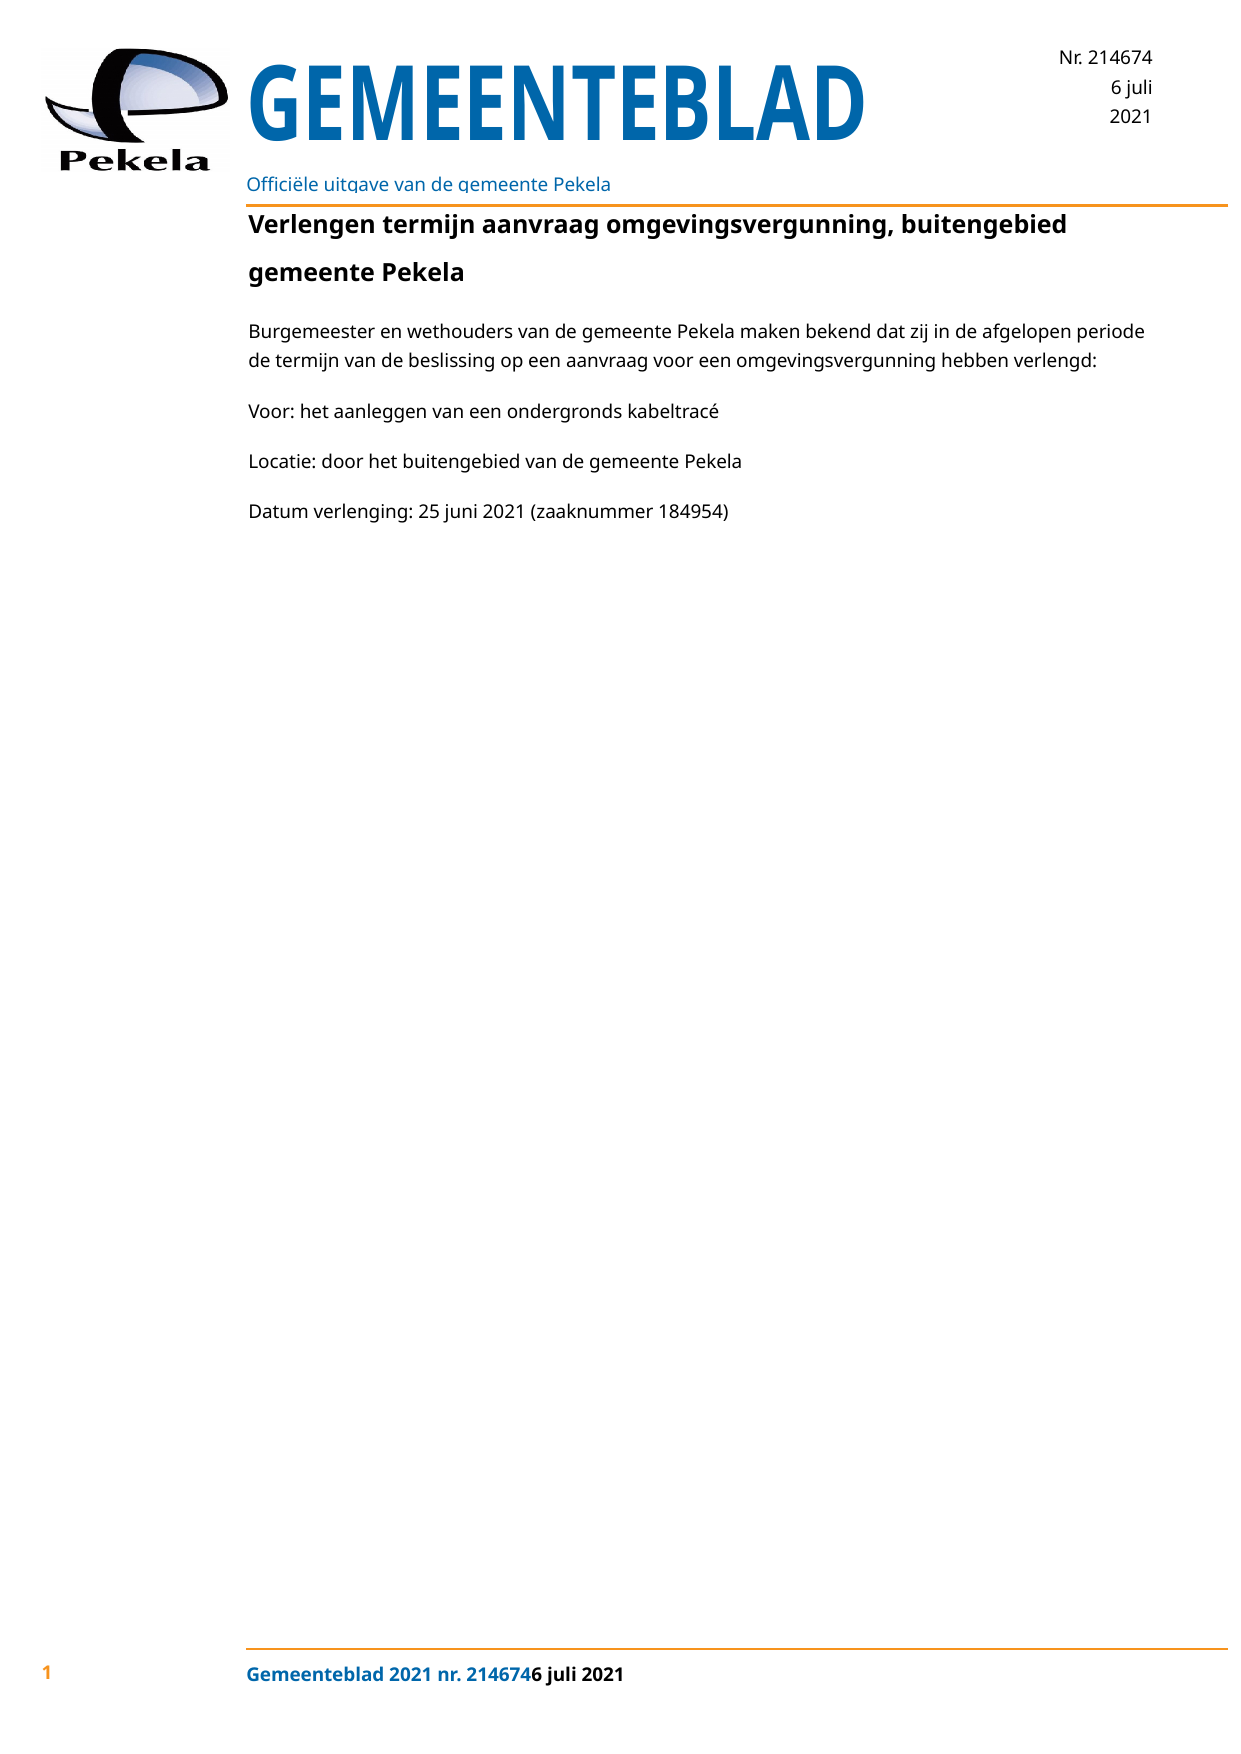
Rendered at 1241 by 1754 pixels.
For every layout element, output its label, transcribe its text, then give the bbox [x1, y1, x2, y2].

text Burgemeester en wethouders van de gemeente Pekela maken bekend dat zij in de afgelopen periode de termijn van de beslissing op een aanvraag voor een omgevingsvergunning hebben verlengd: [248, 318, 1152, 373]
text Locatie: door het buitengebied van de gemeente Pekela [248, 448, 1152, 474]
picture [41, 47, 231, 172]
text Datum verlenging: 25 juni 2021 (zaaknummer 184954) [248, 499, 1152, 524]
text Verlengen termijn aanvraag omgevingsvergunning, buitengebied gemeente Pekela [248, 207, 1152, 288]
text Voor: het aanleggen van een ondergronds kabeltracé [248, 398, 1152, 424]
